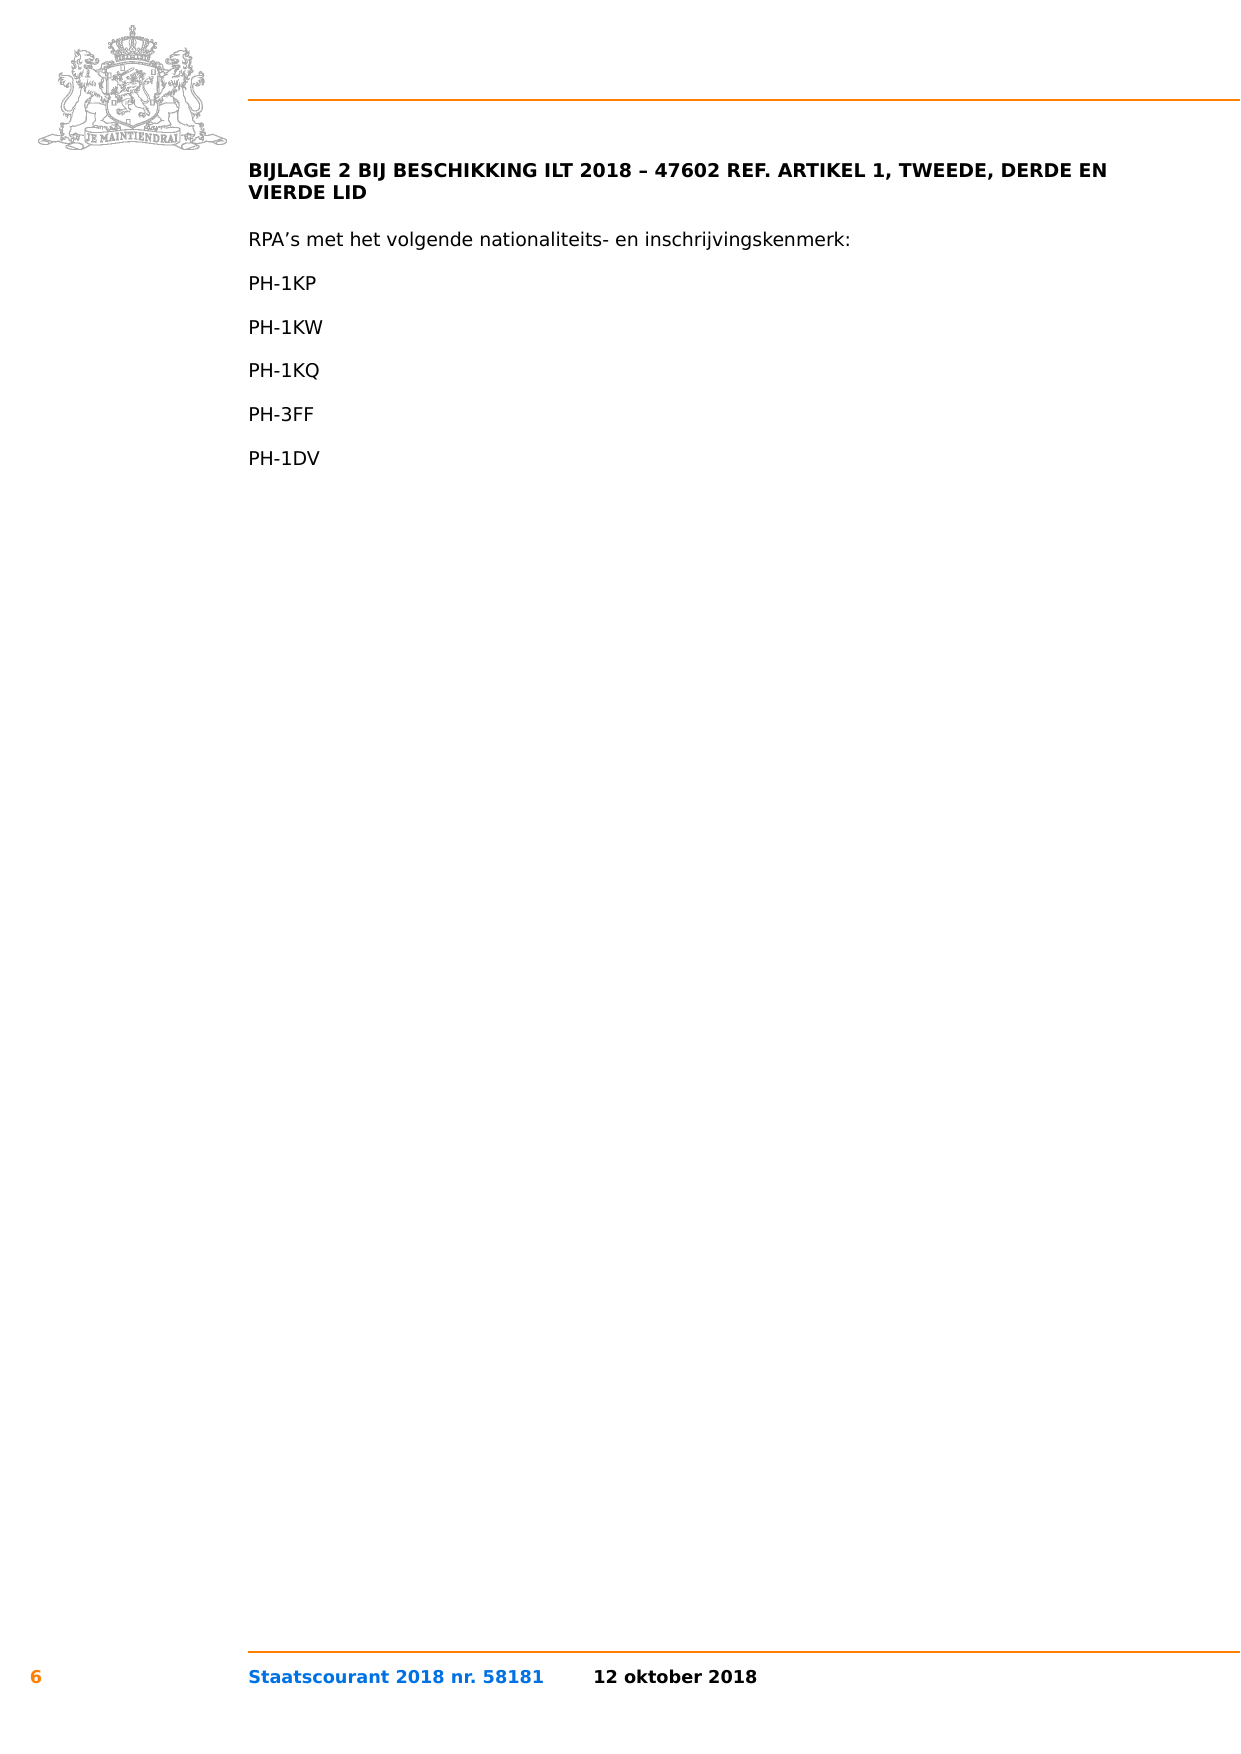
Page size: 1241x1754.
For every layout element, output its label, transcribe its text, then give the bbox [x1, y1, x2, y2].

subtitle BIJLAGE 2 BIJ BESCHIKKING ILT 2018 – 47602 REF. ARTIKEL 1, TWEEDE, DERDE EN VIERDE LID [248, 160, 1163, 204]
text RPA’s met het volgende nationaliteits- en inschrijvingskenmerk: [248, 229, 1163, 251]
picture [38, 25, 227, 150]
text PH-1DV [248, 448, 1163, 470]
text PH-1KQ [248, 360, 1163, 382]
text PH-1KW [248, 317, 1163, 338]
text PH-1KP [248, 273, 1163, 295]
text PH-3FF [248, 404, 1163, 426]
